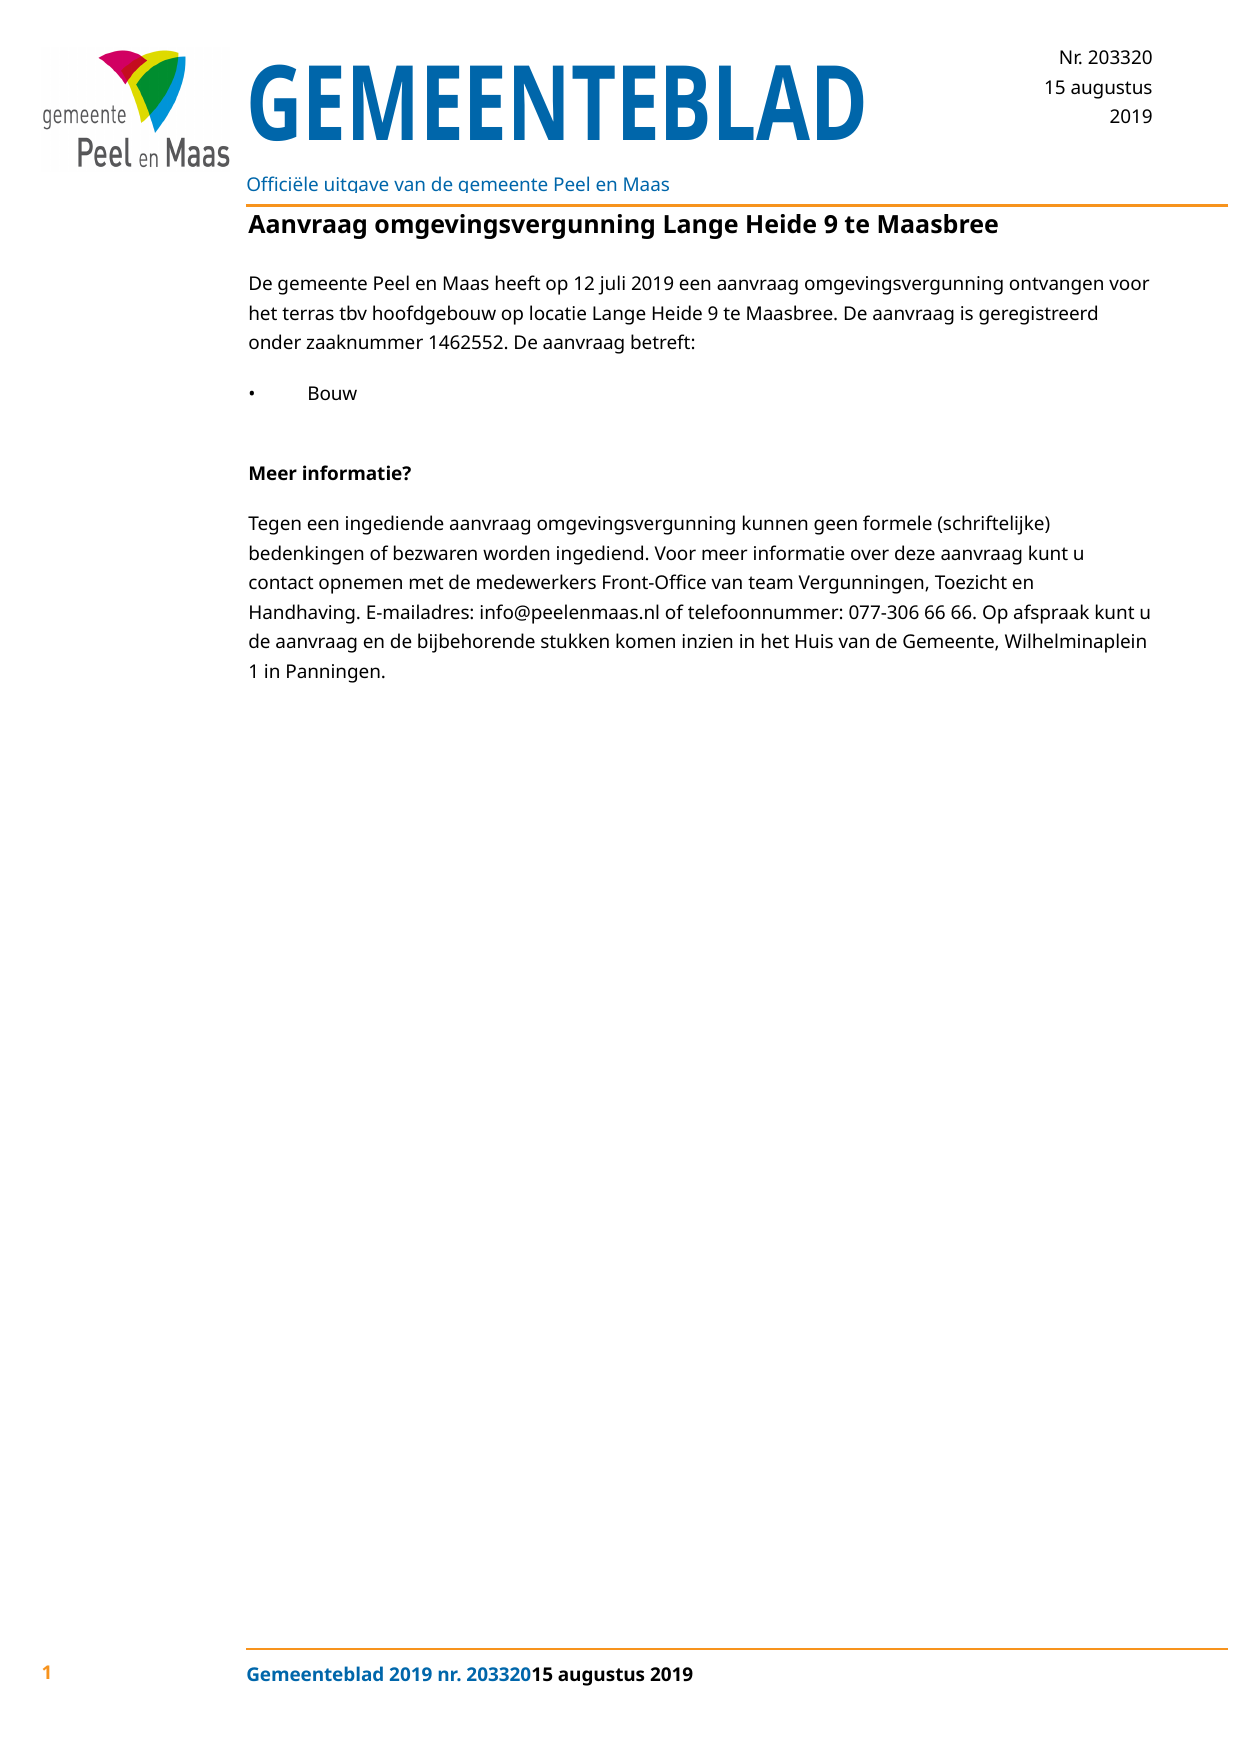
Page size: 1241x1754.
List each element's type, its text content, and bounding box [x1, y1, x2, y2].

text Tegen een ingediende aanvraag omgevingsvergunning kunnen geen formele (schriftelijke) bedenkingen of bezwaren worden ingediend. Voor meer informatie over deze aanvraag kunt u contact opnemen met de medewerkers Front-Office van team Vergunningen, Toezicht en Handhaving. E-mailadres: info@peelenmaas.nl of telefoonnummer: 077-306 66 66. Op afspraak kunt u de aanvraag en de bijbehorende stukken komen inzien in het Huis van de Gemeente, Wilhelminaplein 1 in Panningen. [248, 510, 1152, 684]
text Aanvraag omgevingsvergunning Lange Heide 9 te Maasbree [248, 207, 1152, 241]
text De gemeente Peel en Maas heeft op 12 juli 2019 een aanvraag omgevingsvergunning ontvangen voor het terras tbv hoofdgebouw op locatie Lange Heide 9 te Maasbree. De aanvraag is geregistreerd onder zaaknummer 1462552. De aanvraag betreft: [248, 270, 1152, 355]
picture [41, 47, 231, 172]
list Bouw [248, 380, 1152, 406]
text Meer informatie? [248, 460, 1152, 486]
